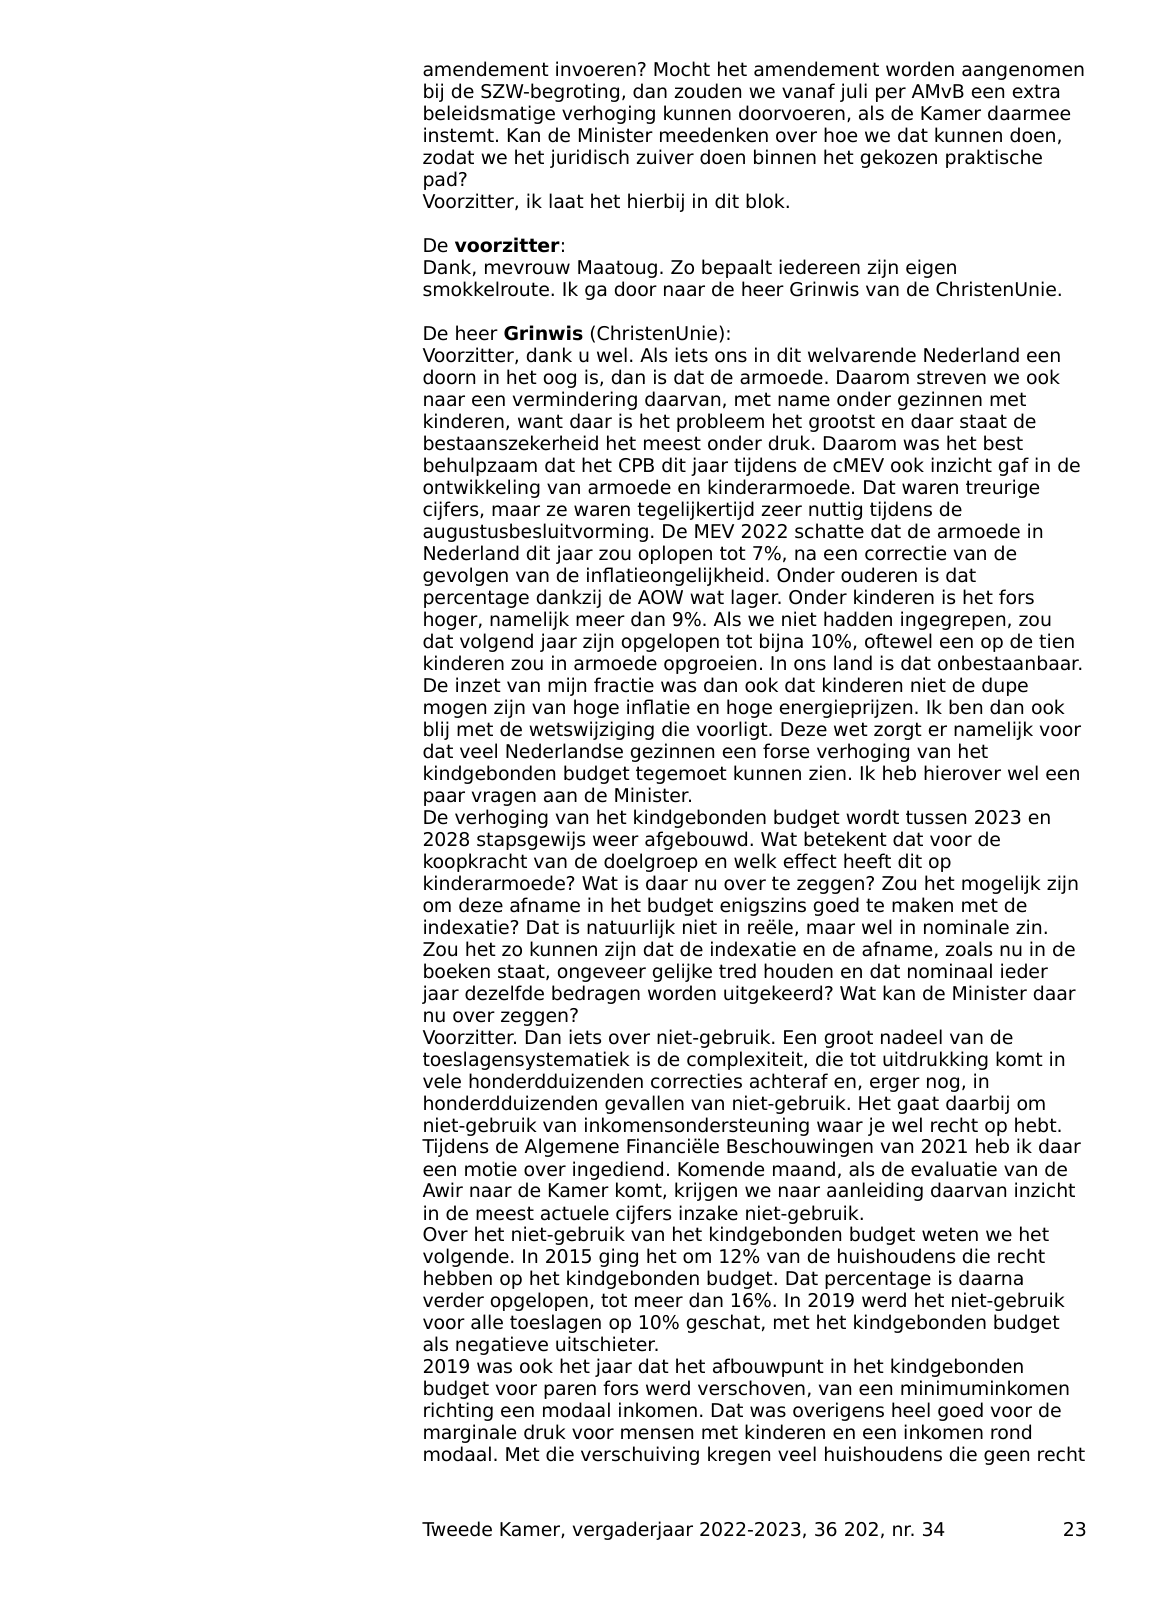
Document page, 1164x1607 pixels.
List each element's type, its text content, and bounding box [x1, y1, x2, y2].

text De heer Grinwis (ChristenUnie): [422, 323, 1087, 345]
text 2019 was ook het jaar dat het afbouwpunt in het kindgebonden budget voor paren fors werd verschoven, van een minimuminkomen richting een modaal inkomen. Dat was overigens heel goed voor de marginale druk voor mensen met kinderen en een inkomen rond modaal. Met die verschuiving kregen veel huishoudens die geen recht [422, 1356, 1087, 1466]
text Voorzitter, ik laat het hierbij in dit blok. [422, 191, 1087, 213]
text Voorzitter, dank u wel. Als iets ons in dit welvarende Nederland een doorn in het oog is, dan is dat de armoede. Daarom streven we ook naar een vermindering daarvan, met name onder gezinnen met kinderen, want daar is het probleem het grootst en daar staat de bestaanszekerheid het meest onder druk. Daarom was het best behulpzaam dat het CPB dit jaar tijdens de cMEV ook inzicht gaf in de ontwikkeling van armoede en kinderarmoede. Dat waren treurige cijfers, maar ze waren tegelijkertijd zeer nuttig tijdens de augustusbesluitvorming. De MEV 2022 schatte dat de armoede in Nederland dit jaar zou oplopen tot 7%, na een correctie van de gevolgen van de inflatieongelijkheid. Onder ouderen is dat percentage dankzij de AOW wat lager. Onder kinderen is het fors hoger, namelijk meer dan 9%. Als we niet hadden ingegrepen, zou dat volgend jaar zijn opgelopen tot bijna 10%, oftewel een op de tien kinderen zou in armoede opgroeien. In ons land is dat onbestaanbaar. De inzet van mijn fractie was dan ook dat kinderen niet de dupe mogen zijn van hoge inflatie en hoge energieprijzen. Ik ben dan ook blij met de wetswijziging die voorligt. Deze wet zorgt er namelijk voor dat veel Nederlandse gezinnen een forse verhoging van het kindgebonden budget tegemoet kunnen zien. Ik heb hierover wel een paar vragen aan de Minister. [422, 345, 1087, 807]
text Over het niet-gebruik van het kindgebonden budget weten we het volgende. In 2015 ging het om 12% van de huishoudens die recht hebben op het kindgebonden budget. Dat percentage is daarna verder opgelopen, tot meer dan 16%. In 2019 werd het niet-gebruik voor alle toeslagen op 10% geschat, met het kindgebonden budget als negatieve uitschieter. [422, 1224, 1087, 1356]
text De voorzitter: [422, 235, 1087, 257]
text amendement invoeren? Mocht het amendement worden aangenomen bij de SZW-begroting, dan zouden we vanaf juli per AMvB een extra beleidsmatige verhoging kunnen doorvoeren, als de Kamer daarmee instemt. Kan de Minister meedenken over hoe we dat kunnen doen, zodat we het juridisch zuiver doen binnen het gekozen praktische pad? [422, 59, 1087, 191]
text Dank, mevrouw Maatoug. Zo bepaalt iedereen zijn eigen smokkelroute. Ik ga door naar de heer Grinwis van de ChristenUnie. [422, 257, 1087, 301]
text Voorzitter. Dan iets over niet-gebruik. Een groot nadeel van de toeslagensystematiek is de complexiteit, die tot uitdrukking komt in vele honderdduizenden correcties achteraf en, erger nog, in honderdduizenden gevallen van niet-gebruik. Het gaat daarbij om niet-gebruik van inkomensondersteuning waar je wel recht op hebt. Tijdens de Algemene Financiële Beschouwingen van 2021 heb ik daar een motie over ingediend. Komende maand, als de evaluatie van de Awir naar de Kamer komt, krijgen we naar aanleiding daarvan inzicht in de meest actuele cijfers inzake niet-gebruik. [422, 1027, 1087, 1224]
text De verhoging van het kindgebonden budget wordt tussen 2023 en 2028 stapsgewijs weer afgebouwd. Wat betekent dat voor de koopkracht van de doelgroep en welk effect heeft dit op kinderarmoede? Wat is daar nu over te zeggen? Zou het mogelijk zijn om deze afname in het budget enigszins goed te maken met de indexatie? Dat is natuurlijk niet in reële, maar wel in nominale zin. Zou het zo kunnen zijn dat de indexatie en de afname, zoals nu in de boeken staat, ongeveer gelijke tred houden en dat nominaal ieder jaar dezelfde bedragen worden uitgekeerd? Wat kan de Minister daar nu over zeggen? [422, 807, 1087, 1027]
